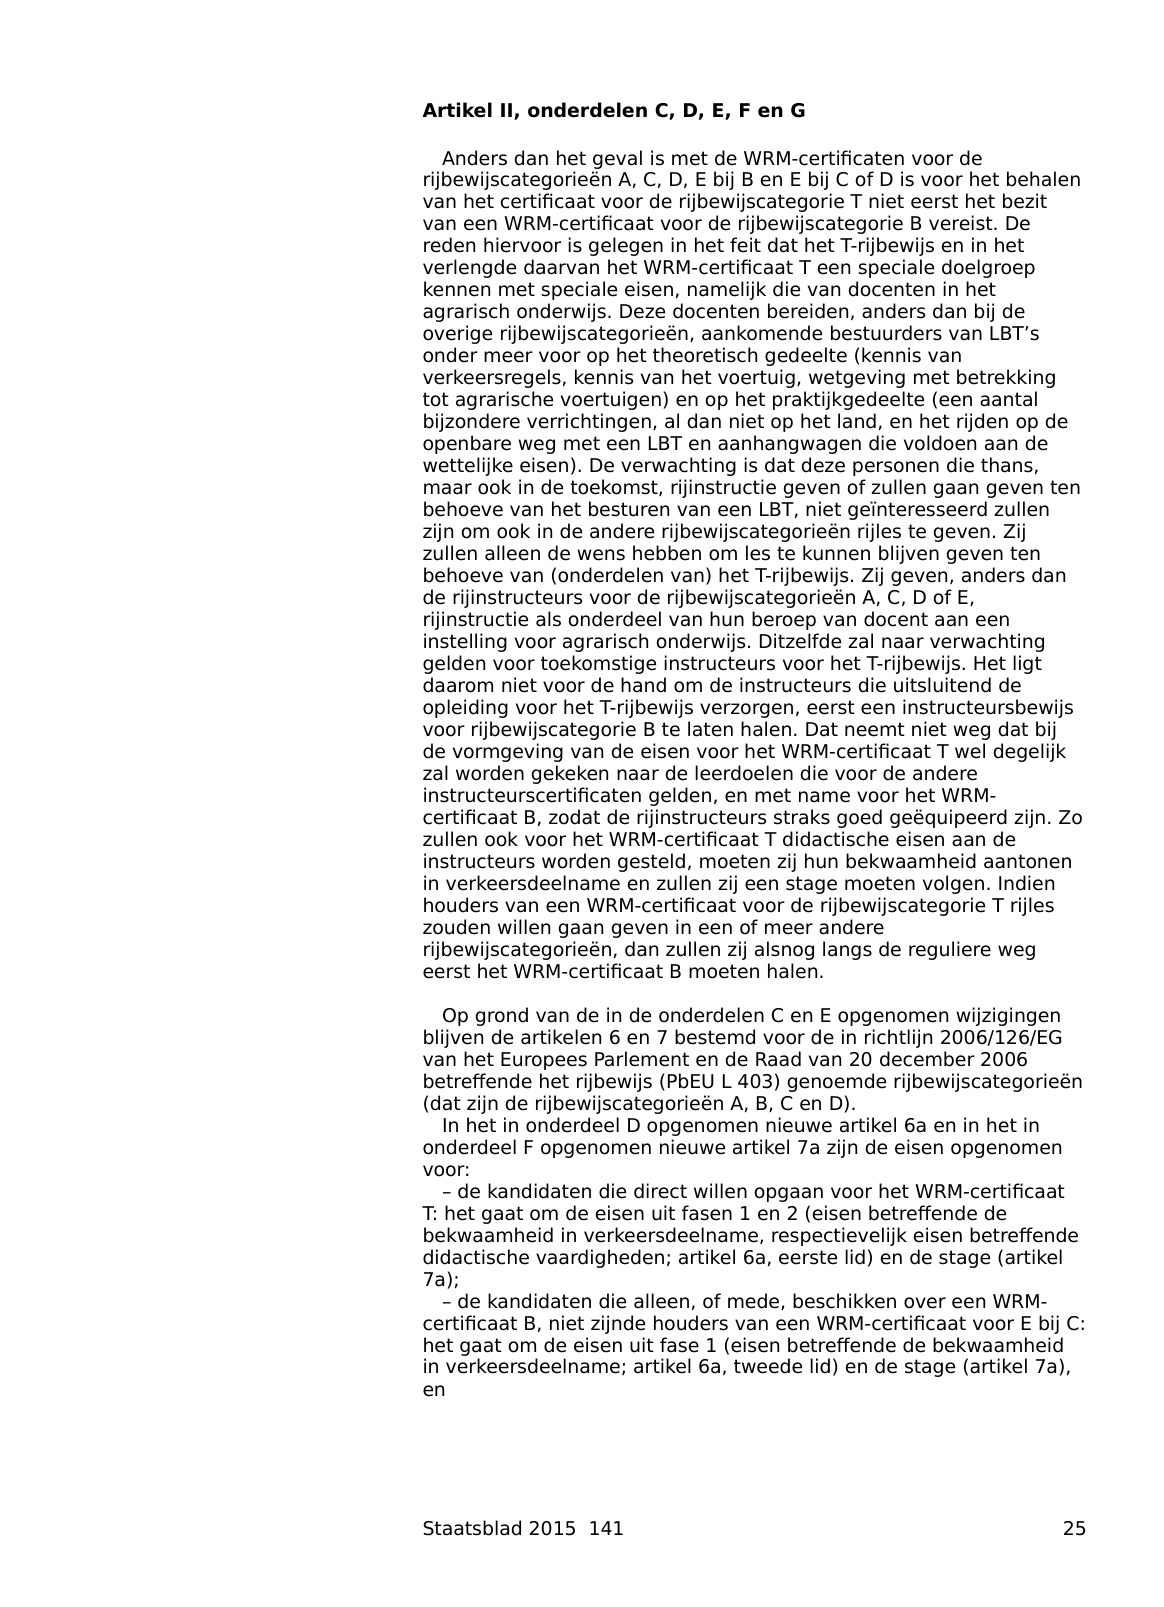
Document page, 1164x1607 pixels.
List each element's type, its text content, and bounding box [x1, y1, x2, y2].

text – de kandidaten die alleen, of mede, beschikken over een WRM-certificaat B, niet zijnde houders van een WRM-certificaat voor E bij C: het gaat om de eisen uit fase 1 (eisen betreffende de bekwaamheid in verkeersdeelname; artikel 6a, tweede lid) en de stage (artikel 7a), en [422, 1291, 1087, 1400]
subtitle Artikel II, onderdelen C, D, E, F en G [422, 100, 1087, 122]
text – de kandidaten die direct willen opgaan voor het WRM-certificaat T: het gaat om de eisen uit fasen 1 en 2 (eisen betreffende de bekwaamheid in verkeersdeelname, respectievelijk eisen betreffende didactische vaardigheden; artikel 6a, eerste lid) en de stage (artikel 7a); [422, 1181, 1087, 1291]
text Anders dan het geval is met de WRM-certificaten voor de rijbewijscategorieën A, C, D, E bij B en E bij C of D is voor het behalen van het certificaat voor de rijbewijscategorie T niet eerst het bezit van een WRM-certificaat voor de rijbewijscategorie B vereist. De reden hiervoor is gelegen in het feit dat het T-rijbewijs en in het verlengde daarvan het WRM-certificaat T een speciale doelgroep kennen met speciale eisen, namelijk die van docenten in het agrarisch onderwijs. Deze docenten bereiden, anders dan bij de overige rijbewijscategorieën, aankomende bestuurders van LBT’s onder meer voor op het theoretisch gedeelte (kennis van verkeersregels, kennis van het voertuig, wetgeving met betrekking tot agrarische voertuigen) en op het praktijkgedeelte (een aantal bijzondere verrichtingen, al dan niet op het land, en het rijden op de openbare weg met een LBT en aanhangwagen die voldoen aan de wettelijke eisen). De verwachting is dat deze personen die thans, maar ook in de toekomst, rijinstructie geven of zullen gaan geven ten behoeve van het besturen van een LBT, niet geïnteresseerd zullen zijn om ook in de andere rijbewijscategorieën rijles te geven. Zij zullen alleen de wens hebben om les te kunnen blijven geven ten behoeve van (onderdelen van) het T-rijbewijs. Zij geven, anders dan de rijinstructeurs voor de rijbewijscategorieën A, C, D of E, rijinstructie als onderdeel van hun beroep van docent aan een instelling voor agrarisch onderwijs. Ditzelfde zal naar verwachting gelden voor toekomstige instructeurs voor het T-rijbewijs. Het ligt daarom niet voor de hand om de instructeurs die uitsluitend de opleiding voor het T-rijbewijs verzorgen, eerst een instructeursbewijs voor rijbewijscategorie B te laten halen. Dat neemt niet weg dat bij de vormgeving van de eisen voor het WRM-certificaat T wel degelijk zal worden gekeken naar de leerdoelen die voor de andere instructeurscertificaten gelden, en met name voor het WRM-certificaat B, zodat de rijinstructeurs straks goed geëquipeerd zijn. Zo zullen ook voor het WRM-certificaat T didactische eisen aan de instructeurs worden gesteld, moeten zij hun bekwaamheid aantonen in verkeersdeelname en zullen zij een stage moeten volgen. Indien houders van een WRM-certificaat voor de rijbewijscategorie T rijles zouden willen gaan geven in een of meer andere rijbewijscategorieën, dan zullen zij alsnog langs de reguliere weg eerst het WRM-certificaat B moeten halen. [422, 147, 1087, 983]
text Op grond van de in de onderdelen C en E opgenomen wijzigingen blijven de artikelen 6 en 7 bestemd voor de in richtlijn 2006/126/EG van het Europees Parlement en de Raad van 20 december 2006 betreffende het rijbewijs (PbEU L 403) genoemde rijbewijscategorieën (dat zijn de rijbewijscategorieën A, B, C en D). [422, 1005, 1087, 1115]
text In het in onderdeel D opgenomen nieuwe artikel 6a en in het in onderdeel F opgenomen nieuwe artikel 7a zijn de eisen opgenomen voor: [422, 1115, 1087, 1181]
